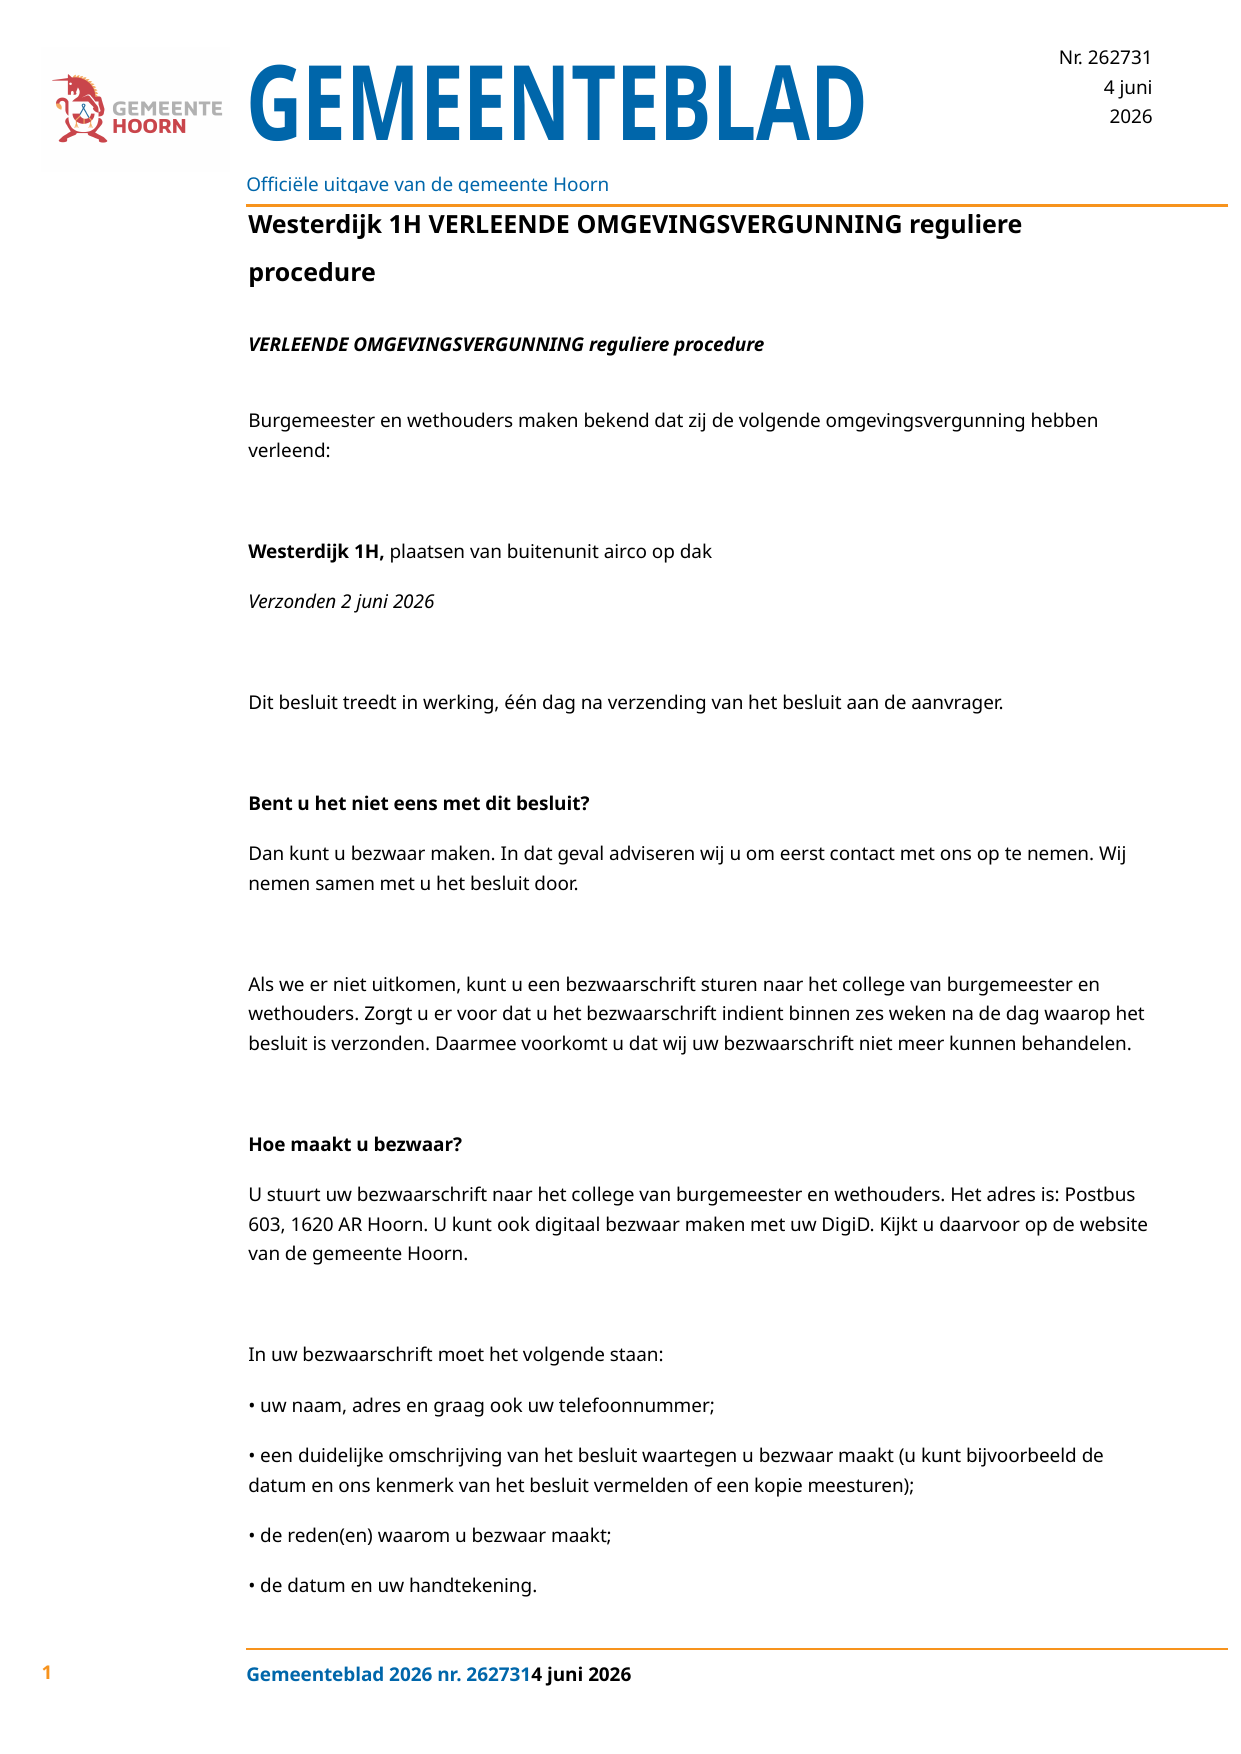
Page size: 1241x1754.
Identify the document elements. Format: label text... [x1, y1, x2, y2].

picture [41, 47, 231, 172]
text Westerdijk 1H VERLEENDE OMGEVINGSVERGUNNING reguliere procedure [248, 207, 1152, 288]
text • uw naam, adres en graag ook uw telefoonnummer; [248, 1392, 1152, 1417]
text • de reden(en) waarom u bezwaar maakt; [248, 1522, 1152, 1548]
text VERLEENDE OMGEVINGSVERGUNNING reguliere procedure [248, 331, 1152, 357]
text Hoe maakt u bezwaar? [248, 1131, 1152, 1157]
text • de datum en uw handtekening. [248, 1573, 1152, 1598]
text Dan kunt u bezwaar maken. In dat geval adviseren wij u om eerst contact met ons op te nemen. Wij nemen samen met u het besluit door. [248, 841, 1152, 896]
text In uw bezwaarschrift moet het volgende staan: [248, 1341, 1152, 1367]
text • een duidelijke omschrijving van het besluit waartegen u bezwaar maakt (u kunt bijvoorbeeld de datum en ons kenmerk van het besluit vermelden of een kopie meesturen); [248, 1442, 1152, 1497]
text Dit besluit treedt in werking, één dag na verzending van het besluit aan de aanvrager. [248, 689, 1152, 715]
text Burgemeester en wethouders maken bekend dat zij de volgende omgevingsvergunning hebben verleend: [248, 408, 1152, 463]
text Bent u het niet eens met dit besluit? [248, 790, 1152, 816]
text Als we er niet uitkomen, kunt u een bezwaarschrift sturen naar het college van burgemeester en wethouders. Zorgt u er voor dat u het bezwaarschrift indient binnen zes weken na de dag waarop het besluit is verzonden. Daarmee voorkomt u dat wij uw bezwaarschrift niet meer kunnen behandelen. [248, 971, 1152, 1056]
text Westerdijk 1H, plaatsen van buitenunit airco op dak [248, 538, 1152, 564]
text U stuurt uw bezwaarschrift naar het college van burgemeester en wethouders. Het adres is: Postbus 603, 1620 AR Hoorn. U kunt ook digitaal bezwaar maken met uw DigiD. Kijkt u daarvoor op de website van de gemeente Hoorn. [248, 1181, 1152, 1266]
text Verzonden 2 juni 2026 [248, 588, 1152, 614]
